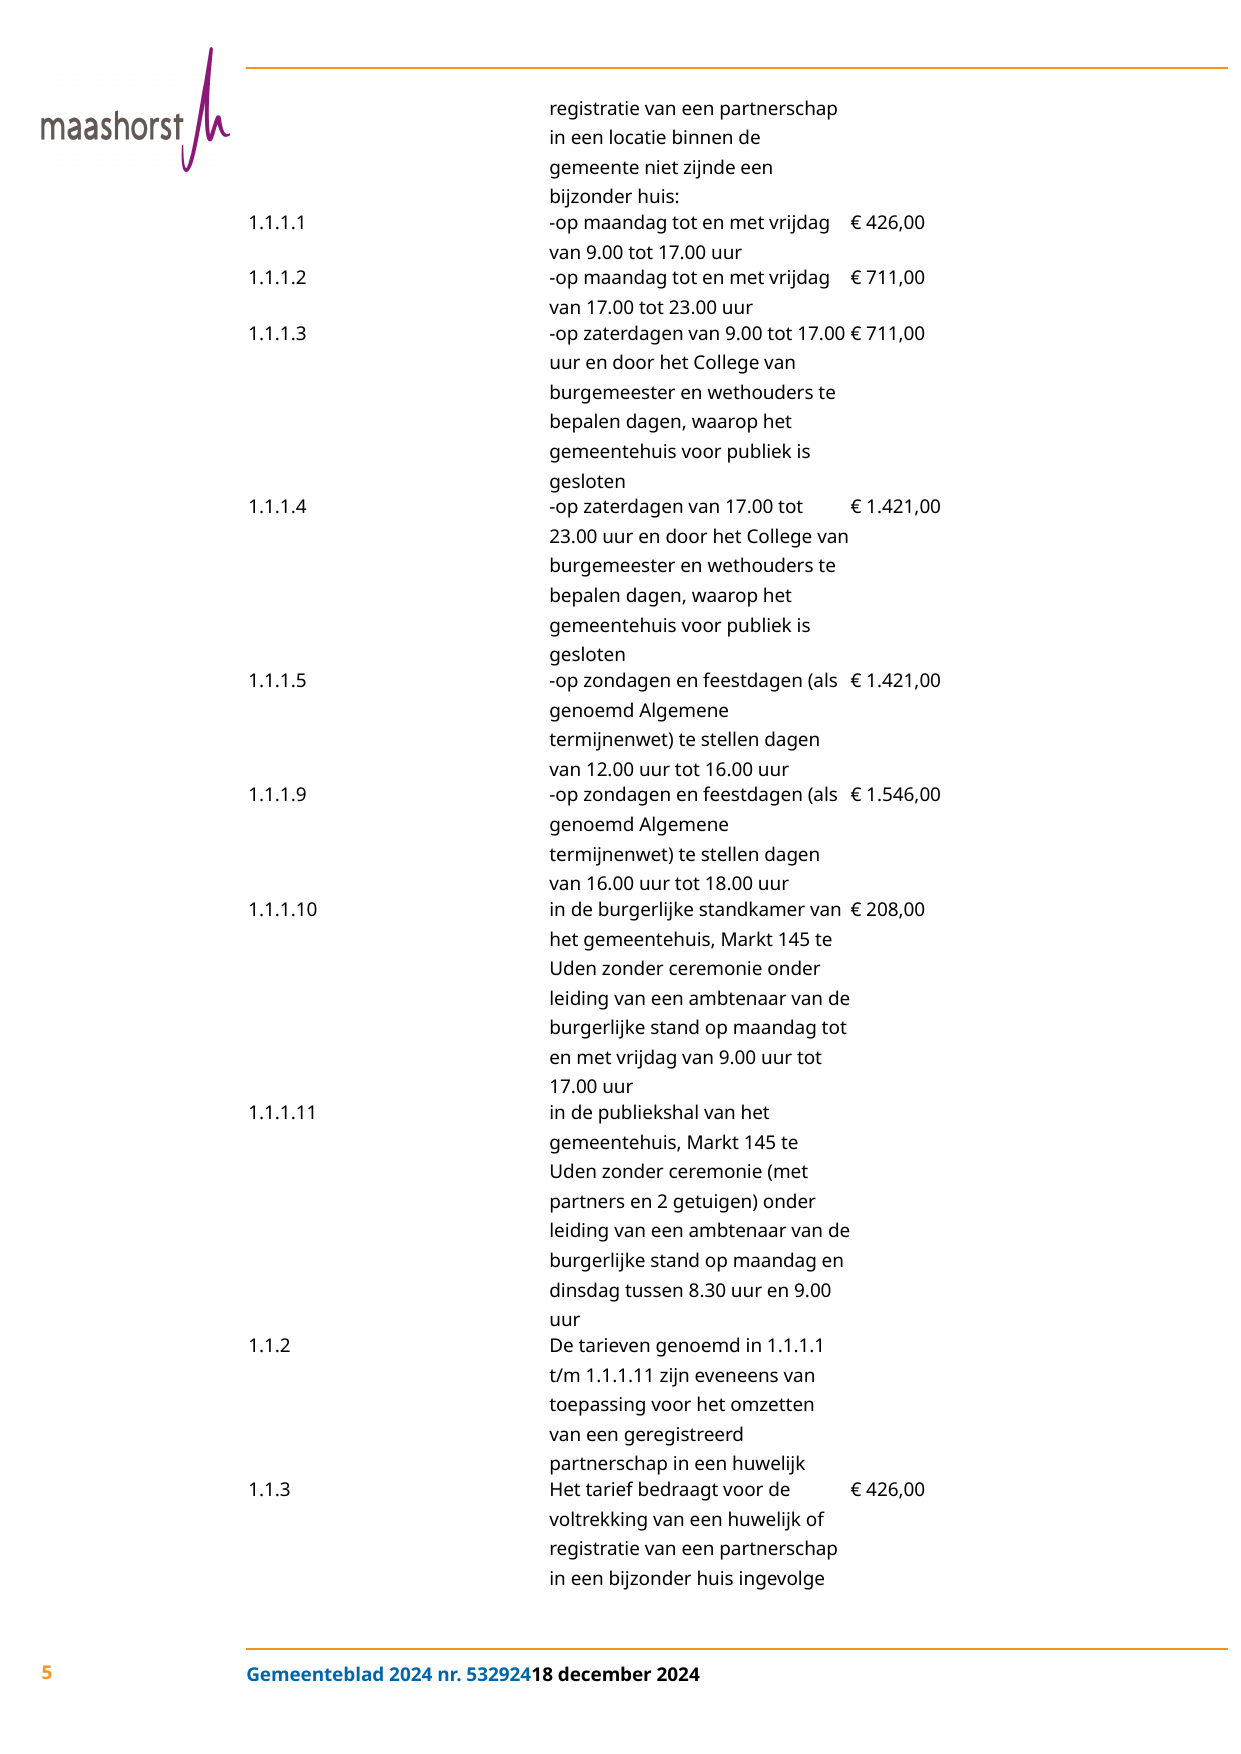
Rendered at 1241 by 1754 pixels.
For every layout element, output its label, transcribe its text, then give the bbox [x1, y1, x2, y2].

table_cell € 426,00 [850, 1476, 1152, 1591]
table_cell 1.1.1.4 [248, 494, 549, 667]
table_cell 1.1.3 [248, 1476, 549, 1591]
table_cell 1.1.1.5 [248, 667, 549, 782]
table_cell Het tarief bedraagt voor de voltrekking van een huwelijk of registratie van een partnerschap in een bijzonder huis ingevolge [549, 1476, 850, 1591]
table_cell € 1.546,00 [850, 782, 1152, 896]
table_cell 1.1.1.9 [248, 782, 549, 896]
table_cell [248, 95, 549, 209]
table_cell [850, 1099, 1152, 1332]
table_cell € 426,00 [850, 209, 1152, 264]
table_cell -op zaterdagen van 9.00 tot 17.00 uur en door het College van burgemeester en wethouders te bepalen dagen, waarop het gemeentehuis voor publiek is gesloten [549, 320, 850, 493]
table_cell -op zondagen en feestdagen (als genoemd Algemene termijnenwet) te stellen dagen van 12.00 uur tot 16.00 uur [549, 667, 850, 782]
table_cell 1.1.1.3 [248, 320, 549, 493]
table_cell € 208,00 [850, 896, 1152, 1099]
table_cell in de publiekshal van het gemeentehuis, Markt 145 te Uden zonder ceremonie (met partners en 2 getuigen) onder leiding van een ambtenaar van de burgerlijke stand op maandag en dinsdag tussen 8.30 uur en 9.00 uur [549, 1099, 850, 1332]
table_cell -op maandag tot en met vrijdag van 17.00 tot 23.00 uur [549, 265, 850, 320]
table_cell 1.1.1.2 [248, 265, 549, 320]
table_cell 1.1.1.10 [248, 896, 549, 1099]
table_cell 1.1.1.1 [248, 209, 549, 264]
table_cell -op zondagen en feestdagen (als genoemd Algemene termijnenwet) te stellen dagen van 16.00 uur tot 18.00 uur [549, 782, 850, 896]
picture [41, 47, 231, 172]
table_cell € 1.421,00 [850, 494, 1152, 667]
table_cell € 1.421,00 [850, 667, 1152, 782]
table_cell [850, 95, 1152, 209]
table_cell € 711,00 [850, 320, 1152, 493]
table_cell [850, 1332, 1152, 1476]
table_cell registratie van een partnerschap in een locatie binnen de gemeente niet zijnde een bijzonder huis: [549, 95, 850, 209]
table_cell -op zaterdagen van 17.00 tot 23.00 uur en door het College van burgemeester en wethouders te bepalen dagen, waarop het gemeentehuis voor publiek is gesloten [549, 494, 850, 667]
table_cell € 711,00 [850, 265, 1152, 320]
table_cell De tarieven genoemd in 1.1.1.1 t/m 1.1.1.11 zijn eveneens van toepassing voor het omzetten van een geregistreerd partnerschap in een huwelijk [549, 1332, 850, 1476]
table_cell -op maandag tot en met vrijdag van 9.00 tot 17.00 uur [549, 209, 850, 264]
table_cell in de burgerlijke standkamer van het gemeentehuis, Markt 145 te Uden zonder ceremonie onder leiding van een ambtenaar van de burgerlijke stand op maandag tot en met vrijdag van 9.00 uur tot 17.00 uur [549, 896, 850, 1099]
table_cell 1.1.2 [248, 1332, 549, 1476]
table_cell 1.1.1.11 [248, 1099, 549, 1332]
